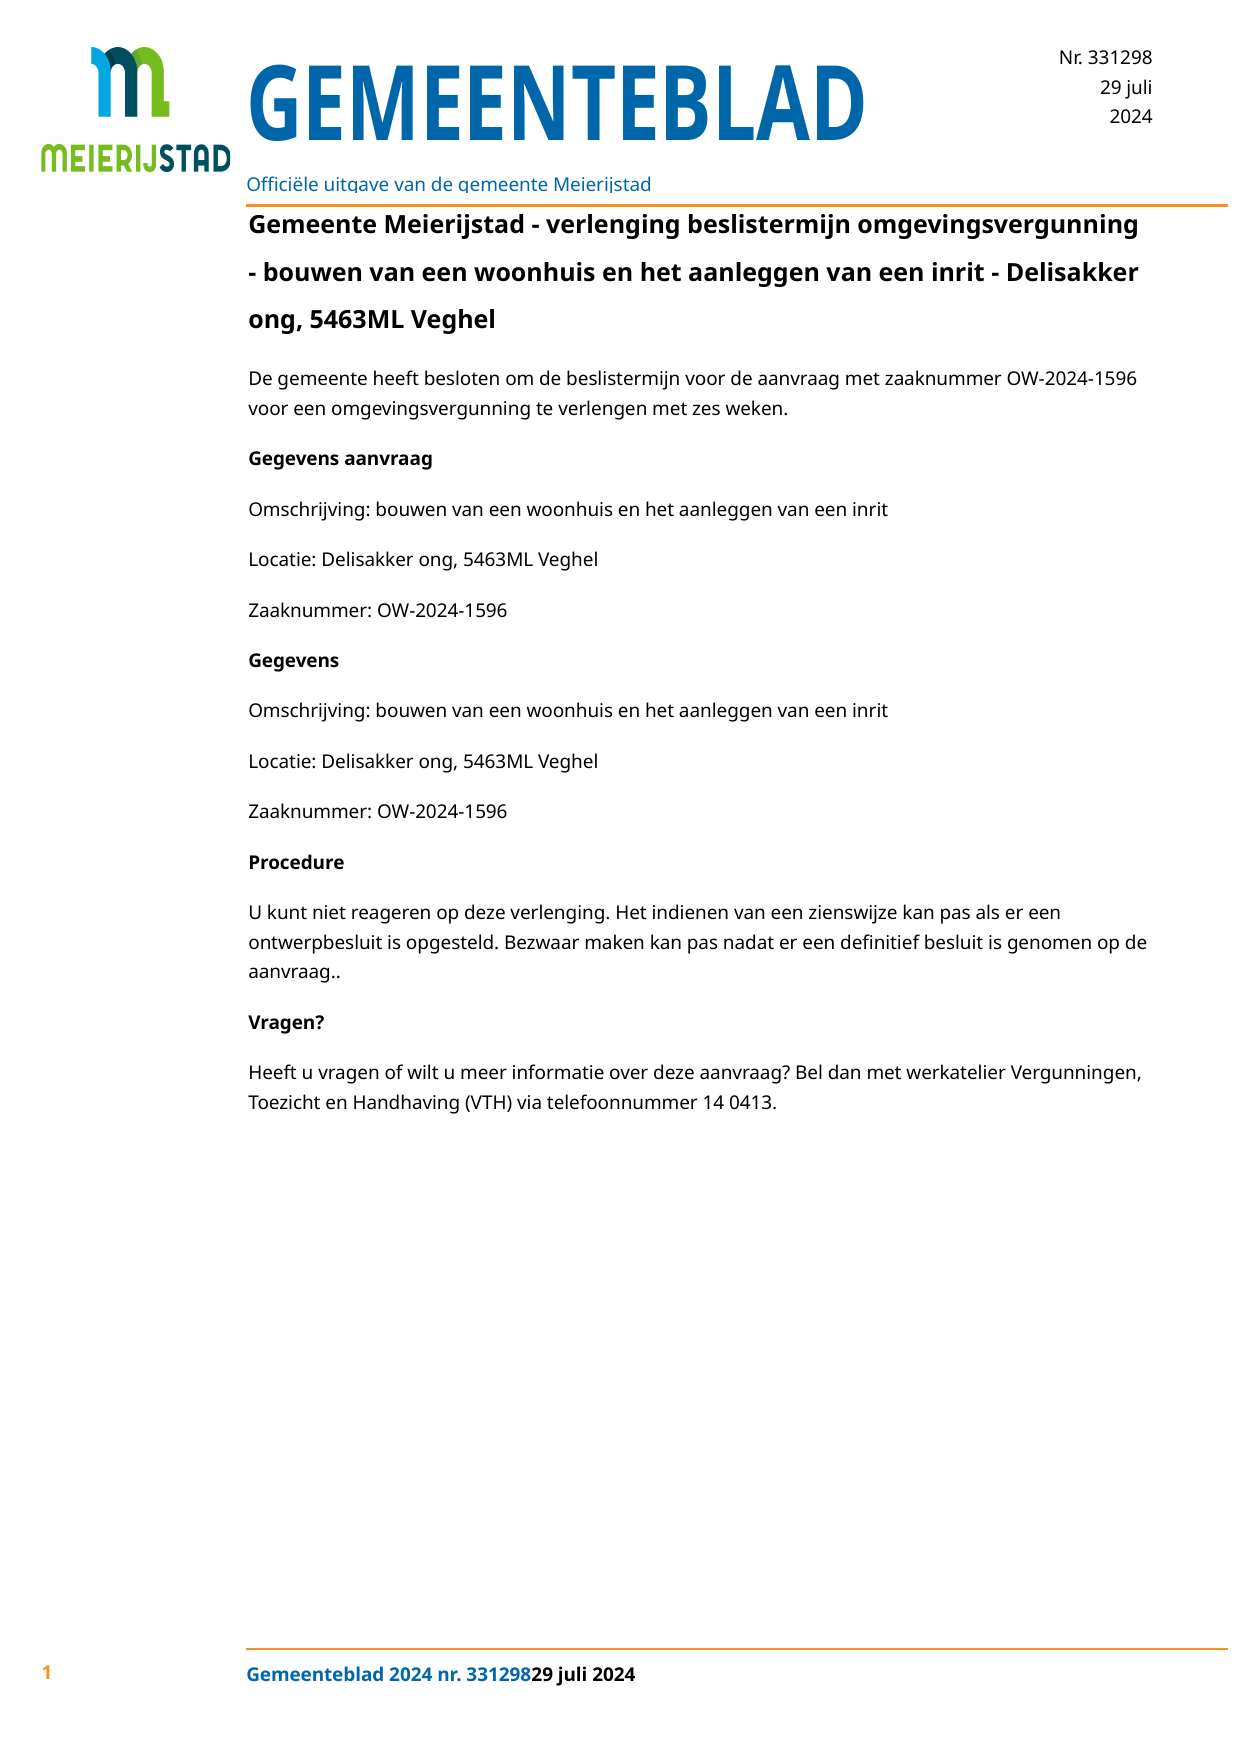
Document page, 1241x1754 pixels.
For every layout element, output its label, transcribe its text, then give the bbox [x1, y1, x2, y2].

text Omschrijving: bouwen van een woonhuis en het aanleggen van een inrit [248, 496, 1152, 522]
text Vragen? [248, 1009, 1152, 1034]
text Locatie: Delisakker ong, 5463ML Veghel [248, 546, 1152, 572]
text Gemeente Meierijstad - verlenging beslistermijn omgevingsvergunning - bouwen van een woonhuis en het aanleggen van een inrit - Delisakker ong, 5463ML Veghel [248, 207, 1152, 336]
text Procedure [248, 849, 1152, 874]
text Zaaknummer: OW-2024-1596 [248, 597, 1152, 622]
text Heeft u vragen of wilt u meer informatie over deze aanvraag? Bel dan met werkatelier Vergunningen, Toezicht en Handhaving (VTH) via telefoonnummer 14 0413. [248, 1059, 1152, 1114]
text Omschrijving: bouwen van een woonhuis en het aanleggen van een inrit [248, 698, 1152, 723]
text Locatie: Delisakker ong, 5463ML Veghel [248, 748, 1152, 774]
text Zaaknummer: OW-2024-1596 [248, 798, 1152, 824]
text U kunt niet reageren op deze verlenging. Het indienen van een zienswijze kan pas als er een ontwerpbesluit is opgesteld. Bezwaar maken kan pas nadat er een definitief besluit is genomen op de aanvraag.. [248, 899, 1152, 984]
text Gegevens aanvraag [248, 446, 1152, 471]
picture [41, 47, 231, 172]
text De gemeente heeft besloten om de beslistermijn voor de aanvraag met zaaknummer OW-2024-1596 voor een omgevingsvergunning te verlengen met zes weken. [248, 366, 1152, 421]
text Gegevens [248, 647, 1152, 673]
